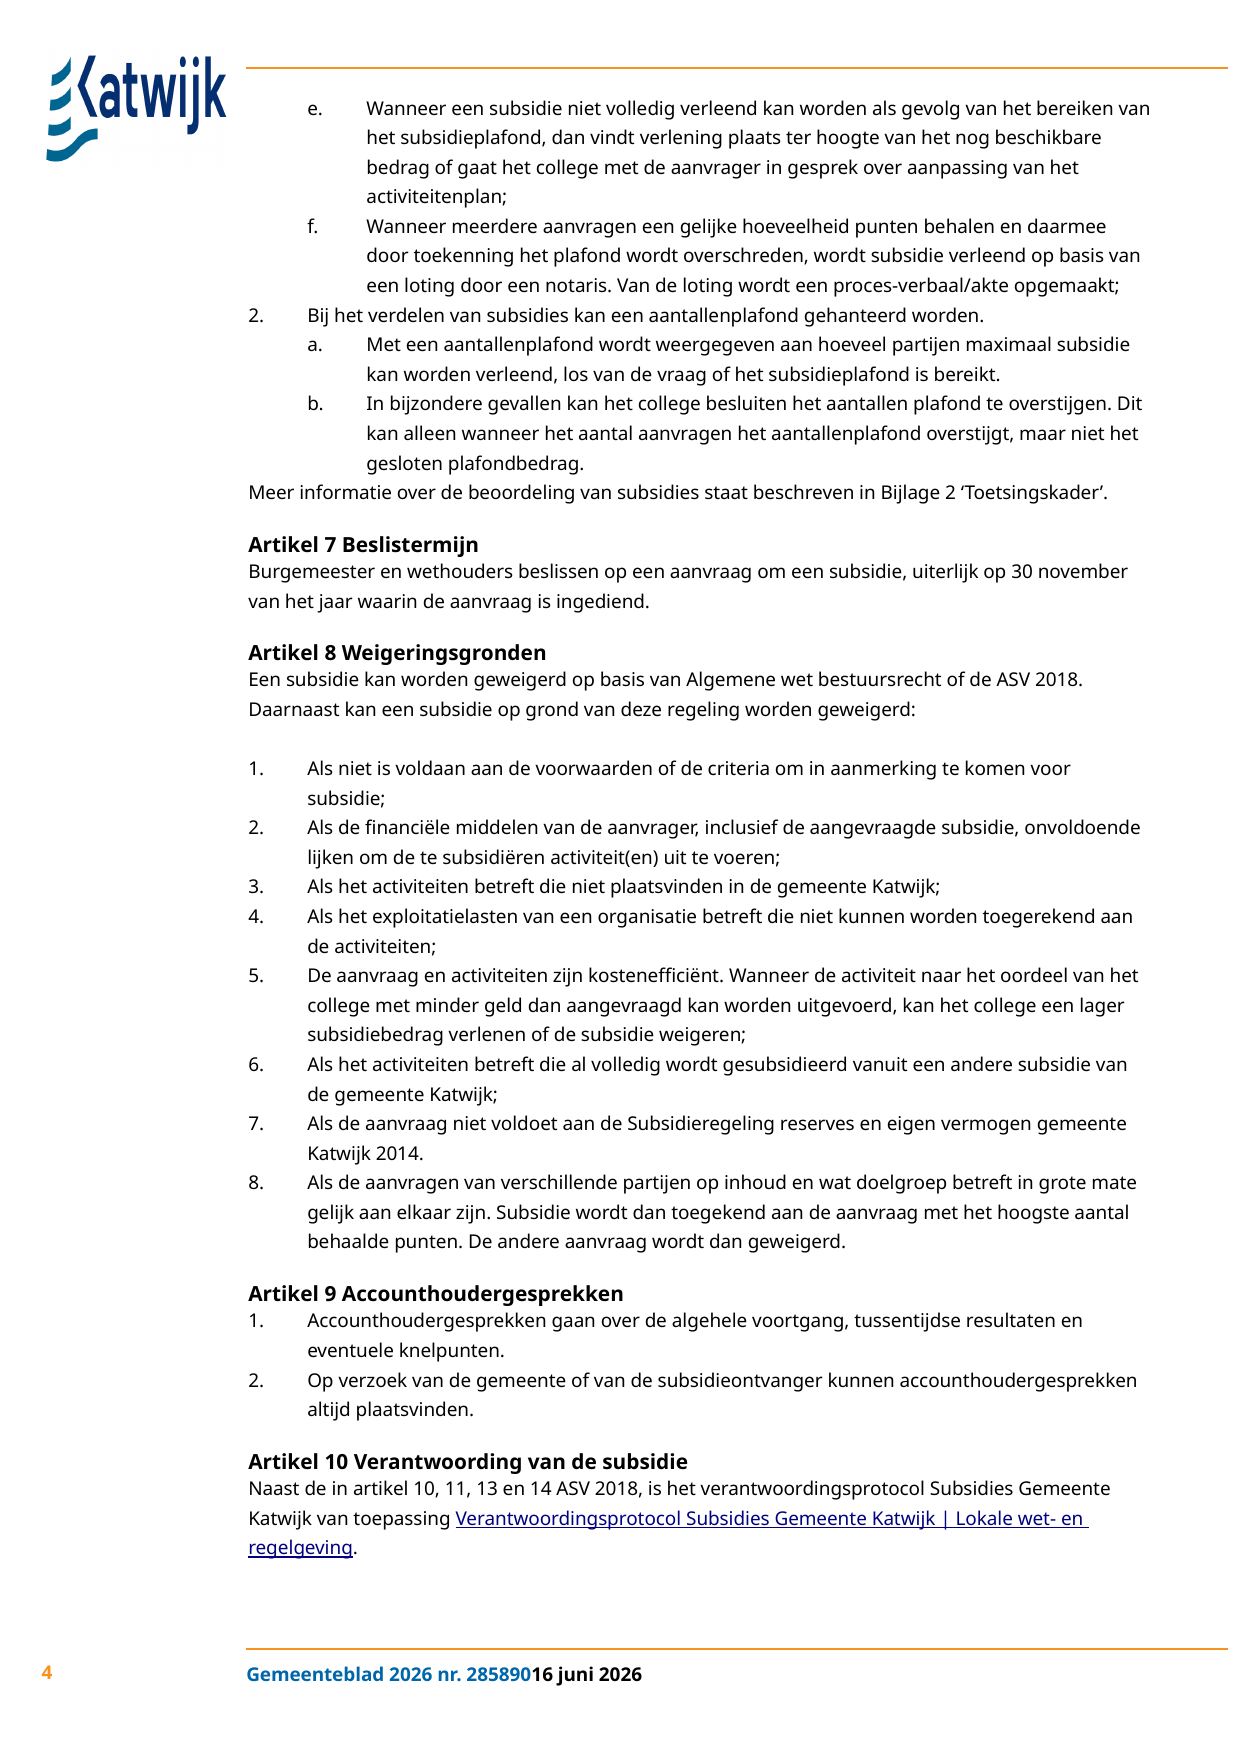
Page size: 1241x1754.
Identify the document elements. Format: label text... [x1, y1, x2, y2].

list Als de aanvraag niet voldoet aan de Subsidieregeling reserves en eigen vermogen gemeente Katwijk 2014. [248, 1110, 1152, 1166]
text Een subsidie kan worden geweigerd op basis van Algemene wet bestuursrecht of de ASV 2018. Daarnaast kan een subsidie op grond van deze regeling worden geweigerd: [248, 667, 1152, 722]
text Artikel 10 Verantwoording van de subsidie [248, 1447, 1152, 1475]
text Artikel 9 Accounthoudergesprekken [248, 1279, 1152, 1308]
list Met een aantallenplafond wordt weergegeven aan hoeveel partijen maximaal subsidie kan worden verleend, los van de vraag of het subsidieplafond is bereikt. [307, 331, 1152, 387]
list Als de financiële middelen van de aanvrager, inclusief de aangevraagde subsidie, onvoldoende lijken om de te subsidiëren activiteit(en) uit te voeren; [248, 814, 1152, 870]
list Als het exploitatielasten van een organisatie betreft die niet kunnen worden toegerekend aan de activiteiten; [248, 903, 1152, 959]
list Als niet is voldaan aan de voorwaarden of de criteria om in aanmerking te komen voor subsidie; [248, 755, 1152, 811]
list De aanvraag en activiteiten zijn kostenefficiënt. Wanneer de activiteit naar het oordeel van het college met minder geld dan aangevraagd kan worden uitgevoerd, kan het college een lager subsidiebedrag verlenen of de subsidie weigeren; [248, 962, 1152, 1047]
list Als het activiteiten betreft die niet plaatsvinden in de gemeente Katwijk; [248, 874, 1152, 899]
list Wanneer meerdere aanvragen een gelijke hoeveelheid punten behalen en daarmee door toekenning het plafond wordt overschreden, wordt subsidie verleend op basis van een loting door een notaris. Van de loting wordt een proces-verbaal/akte opgemaakt; [307, 213, 1152, 298]
list Op verzoek van de gemeente of van de subsidieontvanger kunnen accounthoudergesprekken altijd plaatsvinden. [248, 1367, 1152, 1422]
list Bij het verdelen van subsidies kan een aantallenplafond gehanteerd worden. [248, 302, 1152, 328]
list Als het activiteiten betreft die al volledig wordt gesubsidieerd vanuit een andere subsidie van de gemeente Katwijk; [248, 1051, 1152, 1107]
list In bijzondere gevallen kan het college besluiten het aantallen plafond te overstijgen. Dit kan alleen wanneer het aantal aanvragen het aantallenplafond overstijgt, maar niet het gesloten plafondbedrag. [307, 391, 1152, 476]
text Meer informatie over de beoordeling van subsidies staat beschreven in Bijlage 2 ‘Toetsingskader’. [248, 479, 1152, 505]
picture [41, 47, 231, 172]
text Artikel 8 Weigeringsgronden [248, 638, 1152, 667]
list Als de aanvragen van verschillende partijen op inhoud en wat doelgroep betreft in grote mate gelijk aan elkaar zijn. Subsidie wordt dan toegekend aan de aanvraag met het hoogste aantal behaalde punten. De andere aanvraag wordt dan geweigerd. [248, 1169, 1152, 1254]
list Wanneer een subsidie niet volledig verleend kan worden als gevolg van het bereiken van het subsidieplafond, dan vindt verlening plaats ter hoogte van het nog beschikbare bedrag of gaat het college met de aanvrager in gesprek over aanpassing van het activiteitenplan; [307, 95, 1152, 209]
text Artikel 7 Beslistermijn [248, 530, 1152, 558]
text Naast de in artikel 10, 11, 13 en 14 ASV 2018, is het verantwoordingsprotocol Subsidies Gemeente Katwijk van toepassing Verantwoordingsprotocol Subsidies Gemeente Katwijk | Lokale wet- en regelgeving. [248, 1475, 1152, 1560]
text Burgemeester en wethouders beslissen op een aanvraag om een subsidie, uiterlijk op 30 november van het jaar waarin de aanvraag is ingediend. [248, 558, 1152, 613]
list Accounthoudergesprekken gaan over de algehele voortgang, tussentijdse resultaten en eventuele knelpunten. [248, 1308, 1152, 1363]
